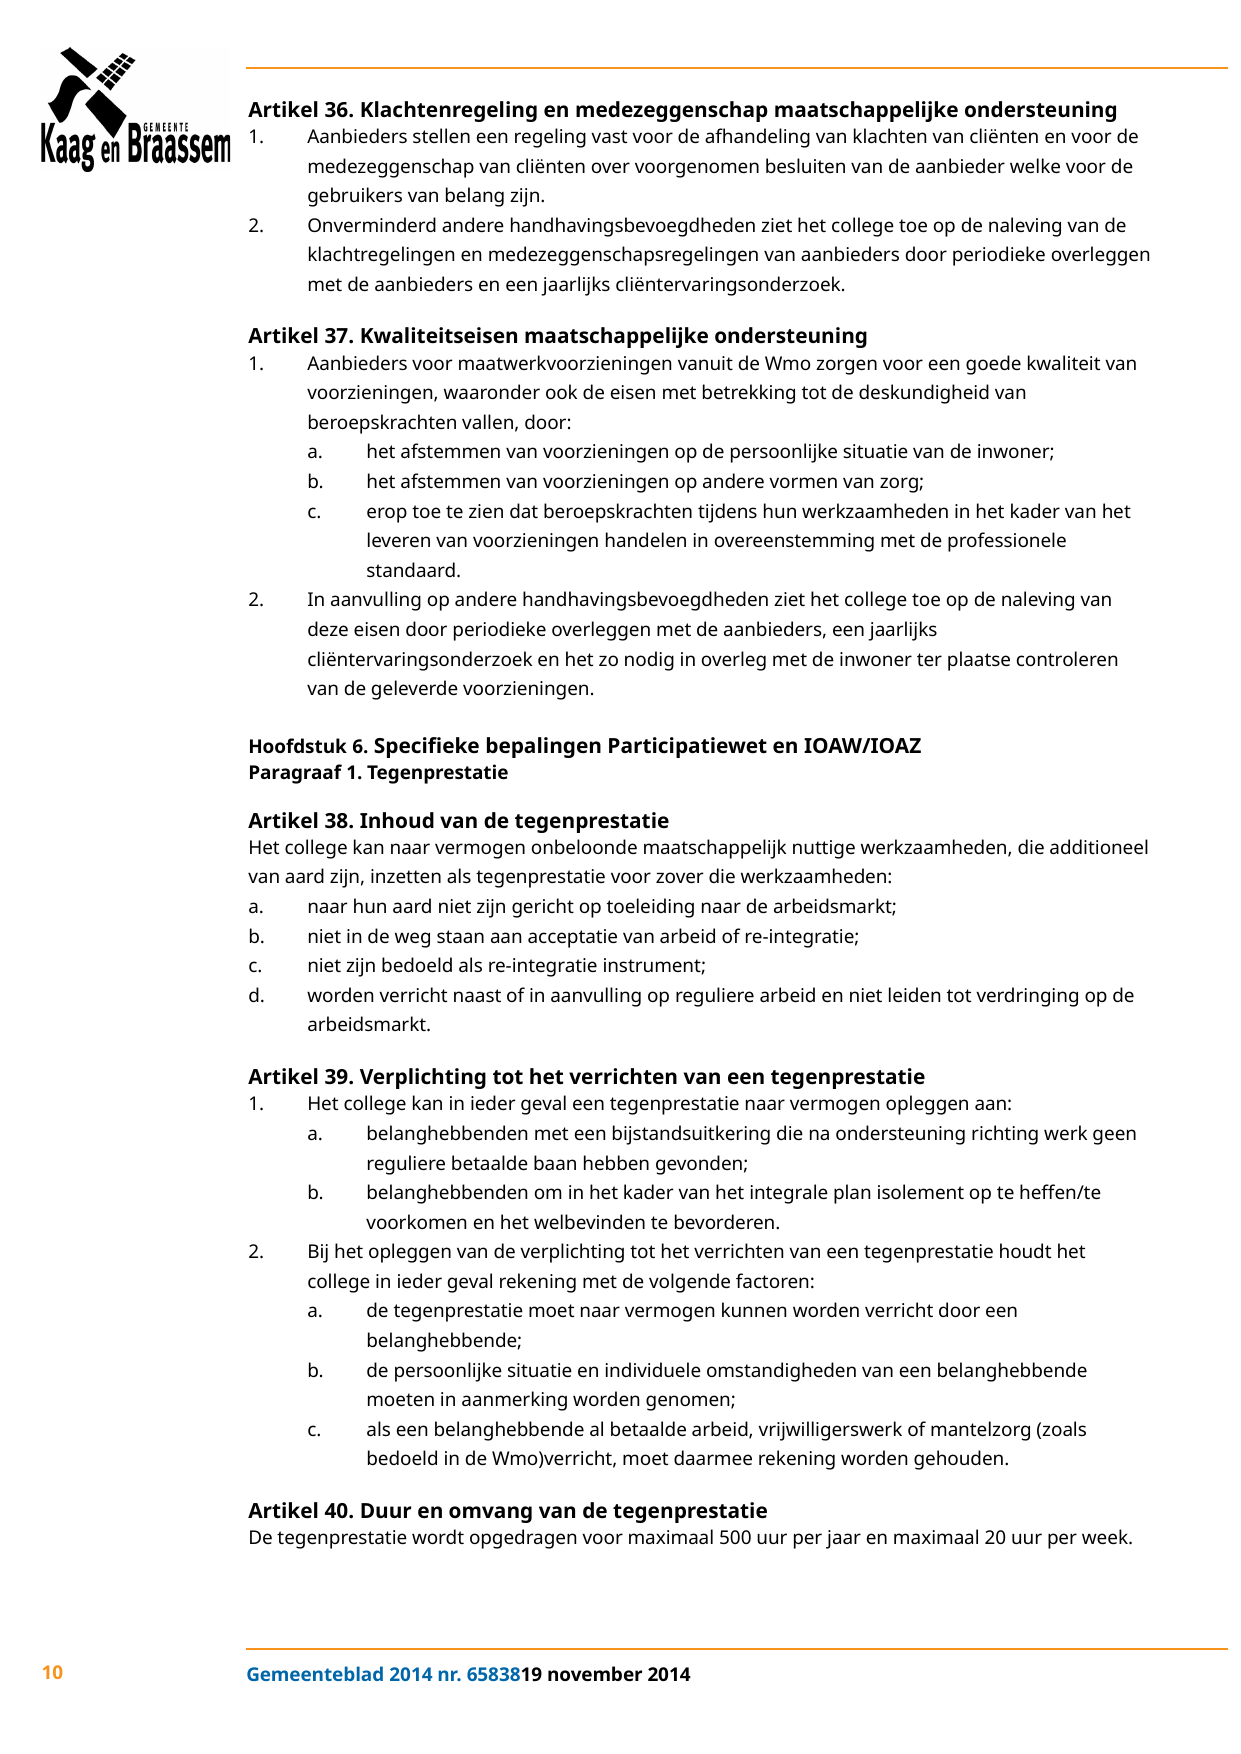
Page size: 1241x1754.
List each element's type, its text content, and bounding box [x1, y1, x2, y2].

list als een belanghebbende al betaalde arbeid, vrijwilligerswerk of mantelzorg (zoals bedoeld in de Wmo)verricht, moet daarmee rekening worden gehouden. [307, 1416, 1152, 1471]
text Artikel 38. Inhoud van de tegenprestatie [248, 806, 1152, 834]
list belanghebbenden om in het kader van het integrale plan isolement op te heffen/te voorkomen en het welbevinden te bevorderen. [307, 1179, 1152, 1234]
list Onverminderd andere handhavingsbevoegdheden ziet het college toe op de naleving van de klachtregelingen en medezeggenschapsregelingen van aanbieders door periodieke overleggen met de aanbieders en een jaarlijks cliëntervaringsonderzoek. [248, 212, 1152, 297]
list Aanbieders voor maatwerkvoorzieningen vanuit de Wmo zorgen voor een goede kwaliteit van voorzieningen, waaronder ook de eisen met betrekking tot de deskundigheid van beroepskrachten vallen, door: [248, 350, 1152, 435]
text Hoofdstuk 6. Specifieke bepalingen Participatiewet en IOAW/IOAZ [248, 731, 1152, 759]
list het afstemmen van voorzieningen op de persoonlijke situatie van de inwoner; [307, 439, 1152, 464]
list Het college kan in ieder geval een tegenprestatie naar vermogen opleggen aan: [248, 1091, 1152, 1116]
list erop toe te zien dat beroepskrachten tijdens hun werkzaamheden in het kader van het leveren van voorzieningen handelen in overeenstemming met de professionele standaard. [307, 498, 1152, 583]
list niet zijn bedoeld als re-integratie instrument; [248, 952, 1152, 978]
list worden verricht naast of in aanvulling op reguliere arbeid en niet leiden tot verdringing op de arbeidsmarkt. [248, 982, 1152, 1037]
text Artikel 40. Duur en omvang van de tegenprestatie [248, 1496, 1152, 1524]
text De tegenprestatie wordt opgedragen voor maximaal 500 uur per jaar en maximaal 20 uur per week. [248, 1524, 1152, 1550]
text Artikel 36. Klachtenregeling en medezeggenschap maatschappelijke ondersteuning [248, 95, 1152, 123]
text Artikel 39. Verplichting tot het verrichten van een tegenprestatie [248, 1062, 1152, 1091]
text Paragraaf 1. Tegenprestatie [248, 759, 1152, 785]
list In aanvulling op andere handhavingsbevoegdheden ziet het college toe op de naleving van deze eisen door periodieke overleggen met de aanbieders, een jaarlijks cliëntervaringsonderzoek en het zo nodig in overleg met de inwoner ter plaatse controleren van de geleverde voorzieningen. [248, 587, 1152, 701]
list de tegenprestatie moet naar vermogen kunnen worden verricht door een belanghebbende; [307, 1298, 1152, 1353]
list het afstemmen van voorzieningen op andere vormen van zorg; [307, 468, 1152, 494]
list Bij het opleggen van de verplichting tot het verrichten van een tegenprestatie houdt het college in ieder geval rekening met de volgende factoren: [248, 1238, 1152, 1294]
list niet in de weg staan aan acceptatie van arbeid of re-integratie; [248, 923, 1152, 949]
list belanghebbenden met een bijstandsuitkering die na ondersteuning richting werk geen reguliere betaalde baan hebben gevonden; [307, 1120, 1152, 1175]
list naar hun aard niet zijn gericht op toeleiding naar de arbeidsmarkt; [248, 893, 1152, 919]
text Artikel 37. Kwaliteitseisen maatschappelijke ondersteuning [248, 322, 1152, 350]
picture [41, 47, 231, 172]
text Het college kan naar vermogen onbeloonde maatschappelijk nuttige werkzaamheden, die additioneel van aard zijn, inzetten als tegenprestatie voor zover die werkzaamheden: [248, 834, 1152, 889]
list de persoonlijke situatie en individuele omstandigheden van een belanghebbende moeten in aanmerking worden genomen; [307, 1357, 1152, 1412]
list Aanbieders stellen een regeling vast voor de afhandeling van klachten van cliënten en voor de medezeggenschap van cliënten over voorgenomen besluiten van de aanbieder welke voor de gebruikers van belang zijn. [248, 123, 1152, 208]
